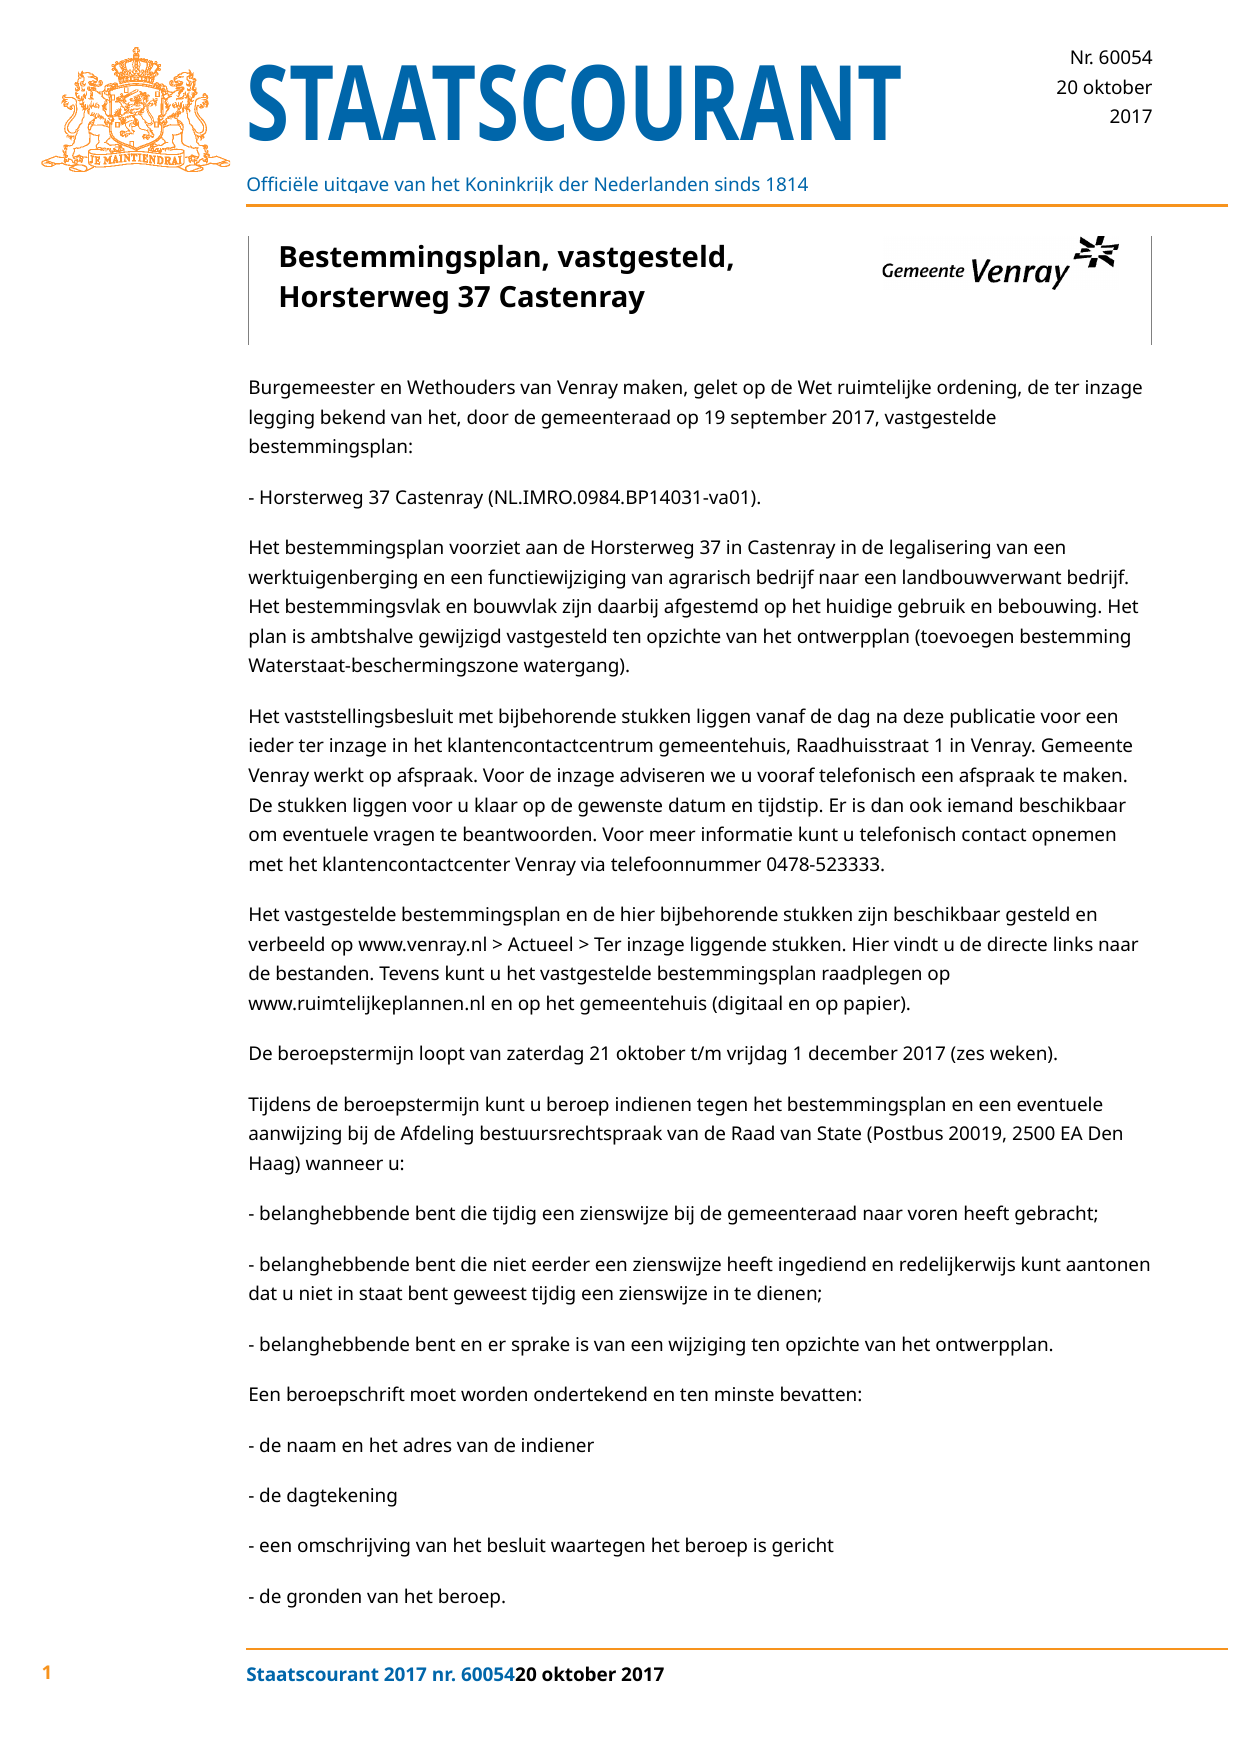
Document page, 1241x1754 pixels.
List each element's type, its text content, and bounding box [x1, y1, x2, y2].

text Tijdens de beroepstermijn kunt u beroep indienen tegen het bestemmingsplan en een eventuele aanwijzing bij de Afdeling bestuursrechtspraak van de Raad van State (Postbus 20019, 2500 EA Den Haag) wanneer u: [248, 1091, 1152, 1176]
picture [41, 47, 231, 172]
text Het vastgestelde bestemmingsplan en de hier bijbehorende stukken zijn beschikbaar gesteld en verbeeld op www.venray.nl > Actueel > Ter inzage liggende stukken. Hier vindt u de directe links naar de bestanden. Tevens kunt u het vastgestelde bestemmingsplan raadplegen op www.ruimtelijkeplannen.nl en op het gemeentehuis (digitaal en op papier). [248, 901, 1152, 1016]
text - Horsterweg 37 Castenray (NL.IMRO.0984.BP14031-va01). [248, 484, 1152, 509]
picture [882, 236, 1119, 290]
text Het bestemmingsplan voorziet aan de Horsterweg 37 in Castenray in de legalisering van een werktuigenberging en een functiewijziging van agrarisch bedrijf naar een landbouwverwant bedrijf. Het bestemmingsvlak en bouwvlak zijn daarbij afgestemd op het huidige gebruik en bebouwing. Het plan is ambtshalve gewijzigd vastgesteld ten opzichte van het ontwerpplan (toevoegen bestemming Waterstaat-beschermingszone watergang). [248, 534, 1152, 678]
text - belanghebbende bent en er sprake is van een wijziging ten opzichte van het ontwerpplan. [248, 1331, 1152, 1357]
text - belanghebbende bent die niet eerder een zienswijze heeft ingediend en redelijkerwijs kunt aantonen dat u niet in staat bent geweest tijdig een zienswijze in te dienen; [248, 1251, 1152, 1306]
table_header [850, 236, 1151, 345]
text Het vaststellingsbesluit met bijbehorende stukken liggen vanaf de dag na deze publicatie voor een ieder ter inzage in het klantencontactcentrum gemeentehuis, Raadhuisstraat 1 in Venray. Gemeente Venray werkt op afspraak. Voor de inzage adviseren we u vooraf telefonisch een afspraak te maken. De stukken liggen voor u klaar op de gewenste datum en tijdstip. Er is dan ook iemand beschikbaar om eventuele vragen te beantwoorden. Voor meer informatie kunt u telefonisch contact opnemen met het klantencontactcenter Venray via telefoonnummer 0478-523333. [248, 703, 1152, 877]
table_header Bestemmingsplan, vastgesteld, Horsterweg 37 Castenray [249, 236, 850, 345]
text - belanghebbende bent die tijdig een zienswijze bij de gemeenteraad naar voren heeft gebracht; [248, 1201, 1152, 1226]
text De beroepstermijn loopt van zaterdag 21 oktober t/m vrijdag 1 december 2017 (zes weken). [248, 1041, 1152, 1066]
text Burgemeester en Wethouders van Venray maken, gelet op de Wet ruimtelijke ordening, de ter inzage legging bekend van het, door de gemeenteraad op 19 september 2017, vastgestelde bestemmingsplan: [248, 374, 1152, 459]
text - de naam en het adres van de indiener [248, 1432, 1152, 1457]
text - een omschrijving van het besluit waartegen het beroep is gericht [248, 1533, 1152, 1558]
text - de dagtekening [248, 1482, 1152, 1508]
text - de gronden van het beroep. [248, 1583, 1152, 1609]
text Een beroepschrift moet worden ondertekend en ten minste bevatten: [248, 1381, 1152, 1407]
